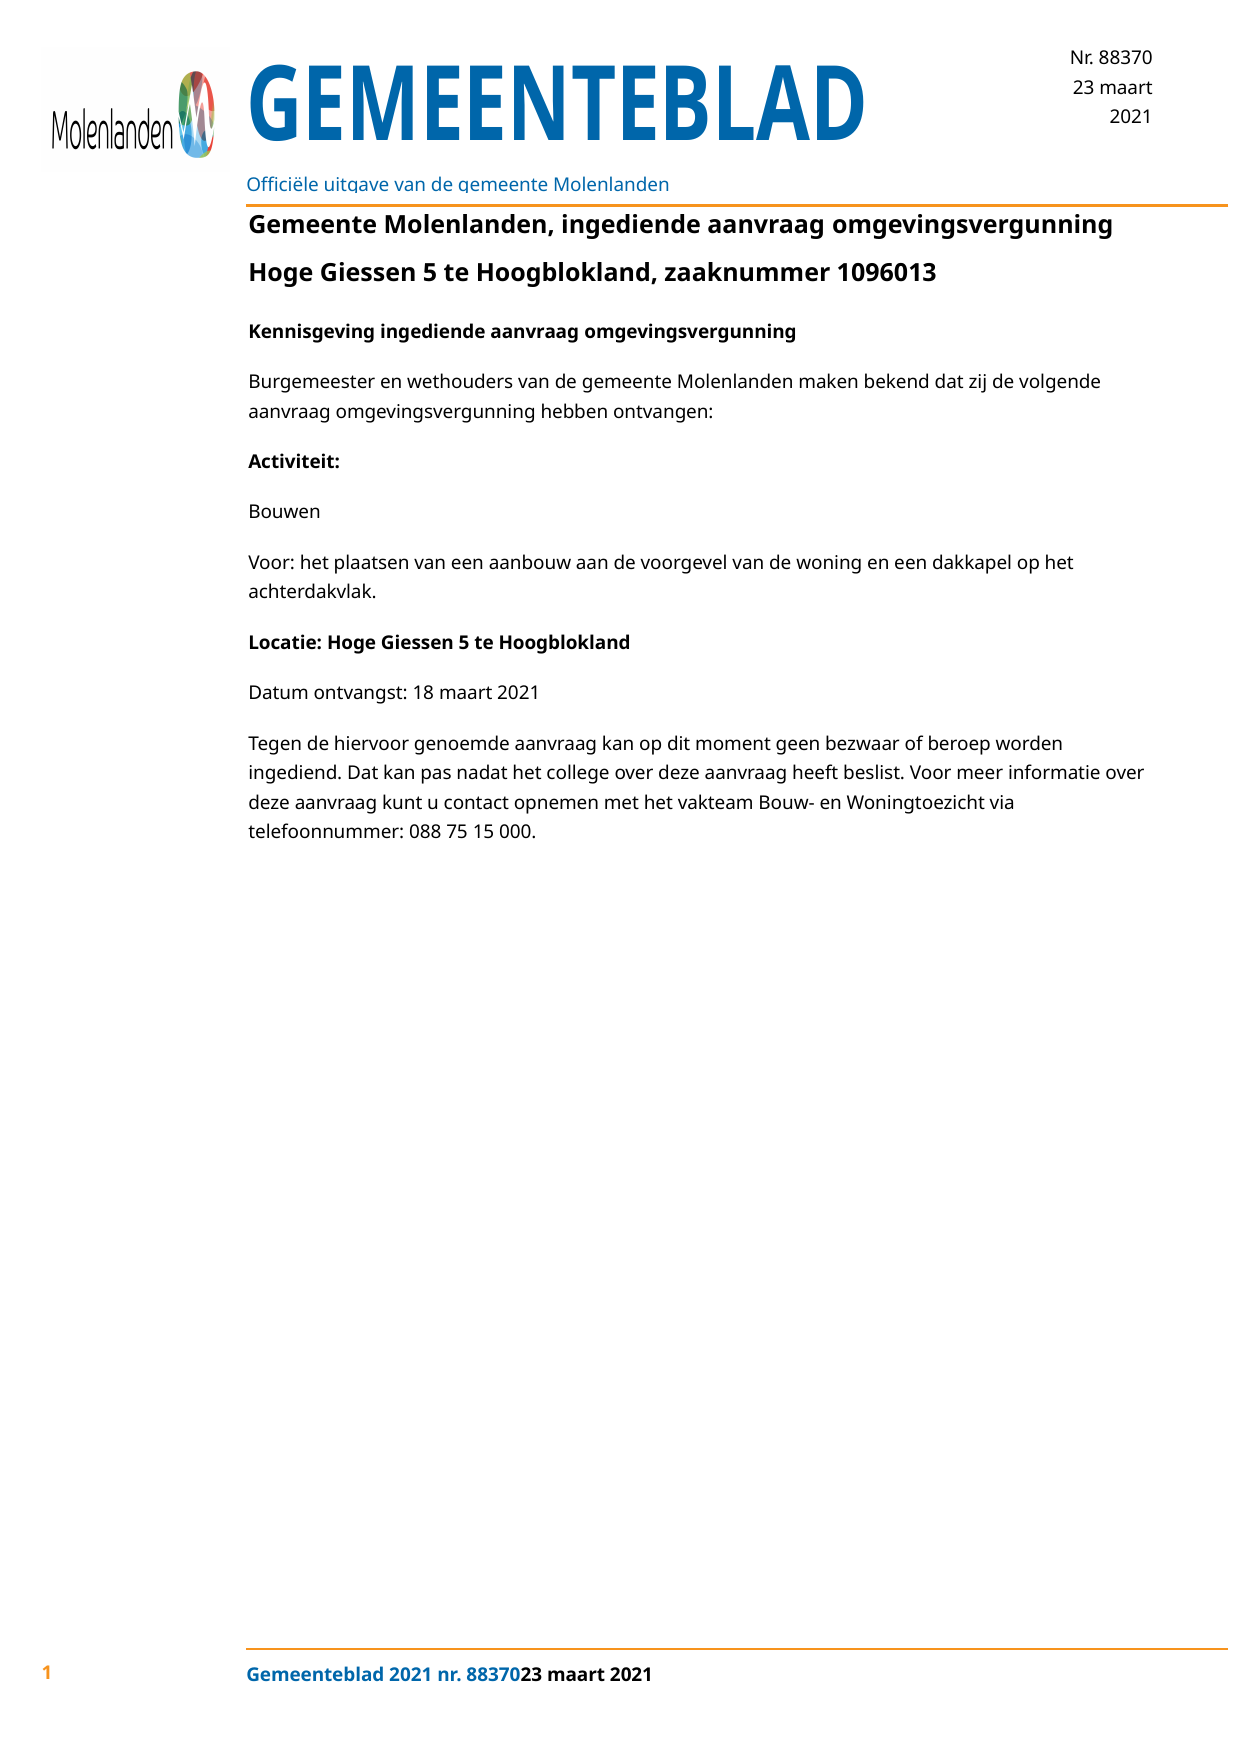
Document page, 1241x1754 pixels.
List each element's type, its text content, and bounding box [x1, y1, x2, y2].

text Burgemeester en wethouders van de gemeente Molenlanden maken bekend dat zij de volgende aanvraag omgevingsvergunning hebben ontvangen: [248, 368, 1152, 424]
text Tegen de hiervoor genoemde aanvraag kan op dit moment geen bezwaar of beroep worden ingediend. Dat kan pas nadat het college over deze aanvraag heeft beslist. Voor meer informatie over deze aanvraag kunt u contact opnemen met het vakteam Bouw- en Woningtoezicht via telefoonnummer: 088 75 15 000. [248, 730, 1152, 844]
picture [41, 47, 231, 172]
text Gemeente Molenlanden, ingediende aanvraag omgevingsvergunning Hoge Giessen 5 te Hoogblokland, zaaknummer 1096013 [248, 207, 1152, 288]
text Voor: het plaatsen van een aanbouw aan de voorgevel van de woning en een dakkapel op het achterdakvlak. [248, 549, 1152, 604]
text Datum ontvangst: 18 maart 2021 [248, 679, 1152, 705]
text Bouwen [248, 499, 1152, 524]
text Locatie: Hoge Giessen 5 te Hoogblokland [248, 629, 1152, 655]
text Kennisgeving ingediende aanvraag omgevingsvergunning [248, 318, 1152, 344]
text Activiteit: [248, 448, 1152, 474]
